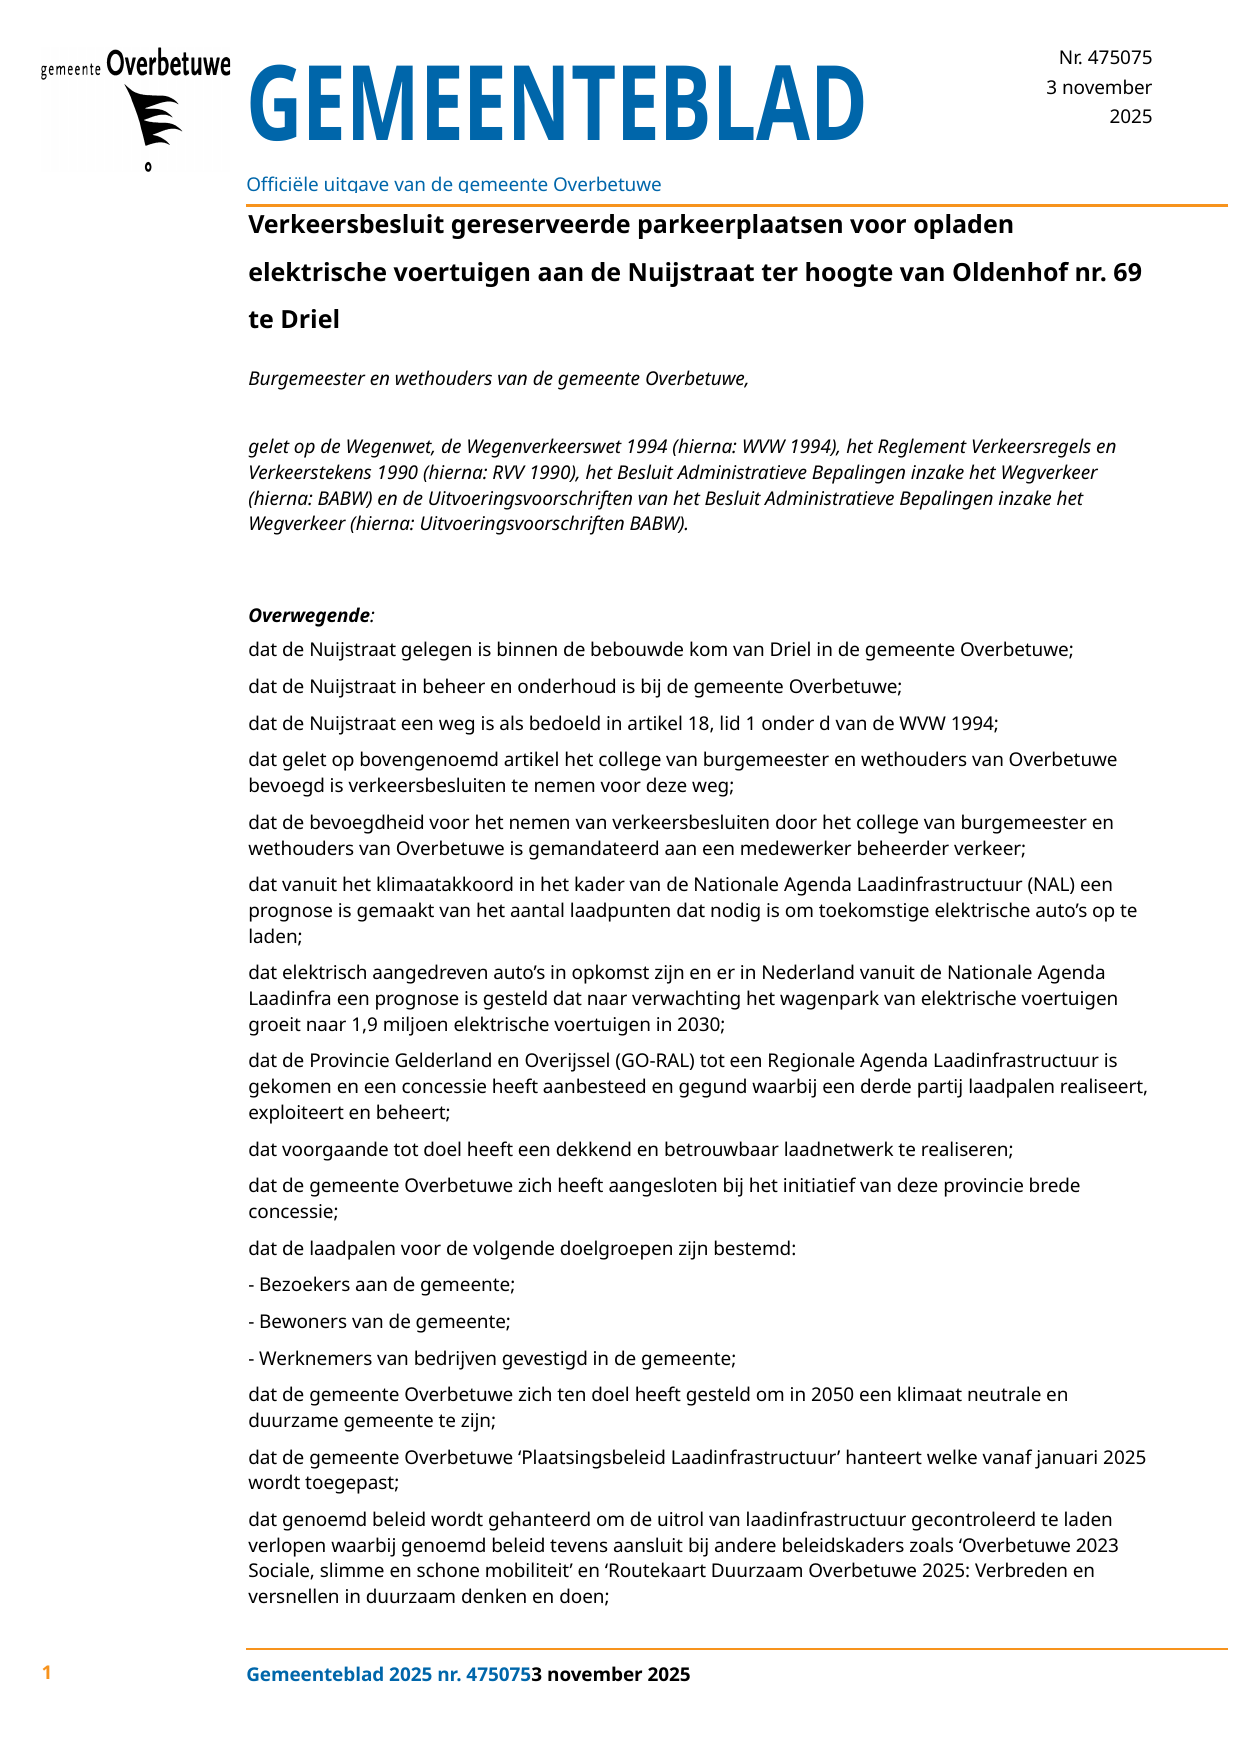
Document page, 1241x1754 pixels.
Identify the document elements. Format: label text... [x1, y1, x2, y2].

text gelet op de Wegenwet, de Wegenverkeerswet 1994 (hierna: WVW 1994), het Reglement Verkeersregels en Verkeerstekens 1990 (hierna: RVV 1990), het Besluit Administratieve Bepalingen inzake het Wegverkeer (hierna: BABW) en de Uitvoeringsvoorschriften van het Besluit Administratieve Bepalingen inzake het Wegverkeer (hierna: Uitvoeringsvoorschriften BABW). [248, 433, 1152, 536]
text dat de gemeente Overbetuwe zich ten doel heeft gesteld om in 2050 een klimaat neutrale en duurzame gemeente te zijn; [248, 1381, 1152, 1433]
text dat voorgaande tot doel heeft een dekkend en betrouwbaar laadnetwerk te realiseren; [248, 1136, 1152, 1161]
text dat de Provincie Gelderland en Overijssel (GO-RAL) tot een Regionale Agenda Laadinfrastructuur is gekomen en een concessie heeft aanbesteed en gegund waarbij een derde partij laadpalen realiseert, exploiteert en beheert; [248, 1048, 1152, 1125]
text dat de Nuijstraat een weg is als bedoeld in artikel 18, lid 1 onder d van de WVW 1994; [248, 710, 1152, 736]
text dat de laadpalen voor de volgende doelgroepen zijn bestemd: [248, 1235, 1152, 1261]
text Burgemeester en wethouders van de gemeente Overbetuwe, [248, 366, 1152, 391]
text dat de bevoegdheid voor het nemen van verkeersbesluiten door het college van burgemeester en wethouders van Overbetuwe is gemandateerd aan een medewerker beheerder verkeer; [248, 809, 1152, 860]
text dat gelet op bovengenoemd artikel het college van burgemeester en wethouders van Overbetuwe bevoegd is verkeersbesluiten te nemen voor deze weg; [248, 747, 1152, 798]
text - Bezoekers aan de gemeente; [248, 1271, 1152, 1297]
text dat de gemeente Overbetuwe ‘Plaatsingsbeleid Laadinfrastructuur’ hanteert welke vanaf januari 2025 wordt toegepast; [248, 1444, 1152, 1495]
text dat de Nuijstraat in beheer en onderhoud is bij de gemeente Overbetuwe; [248, 673, 1152, 699]
picture [41, 47, 231, 172]
text - Bewoners van de gemeente; [248, 1308, 1152, 1334]
text Overwegende: [248, 602, 1152, 628]
text dat vanuit het klimaatakkoord in het kader van de Nationale Agenda Laadinfrastructuur (NAL) een prognose is gemaakt van het aantal laadpunten dat nodig is om toekomstige elektrische auto’s op te laden; [248, 871, 1152, 948]
text Verkeersbesluit gereserveerde parkeerplaatsen voor opladen elektrische voertuigen aan de Nuijstraat ter hoogte van Oldenhof nr. 69 te Driel [248, 207, 1152, 336]
text - Werknemers van bedrijven gevestigd in de gemeente; [248, 1345, 1152, 1371]
text dat de Nuijstraat gelegen is binnen de bebouwde kom van Driel in de gemeente Overbetuwe; [248, 637, 1152, 662]
text dat genoemd beleid wordt gehanteerd om de uitrol van laadinfrastructuur gecontroleerd te laden verlopen waarbij genoemd beleid tevens aansluit bij andere beleidskaders zoals ‘Overbetuwe 2023 Sociale, slimme en schone mobiliteit’ en ‘Routekaart Duurzaam Overbetuwe 2025: Verbreden en versnellen in duurzaam denken en doen; [248, 1506, 1152, 1609]
text dat de gemeente Overbetuwe zich heeft aangesloten bij het initiatief van deze provincie brede concessie; [248, 1172, 1152, 1224]
text dat elektrisch aangedreven auto’s in opkomst zijn en er in Nederland vanuit de Nationale Agenda Laadinfra een prognose is gesteld dat naar verwachting het wagenpark van elektrische voertuigen groeit naar 1,9 miljoen elektrische voertuigen in 2030; [248, 959, 1152, 1037]
